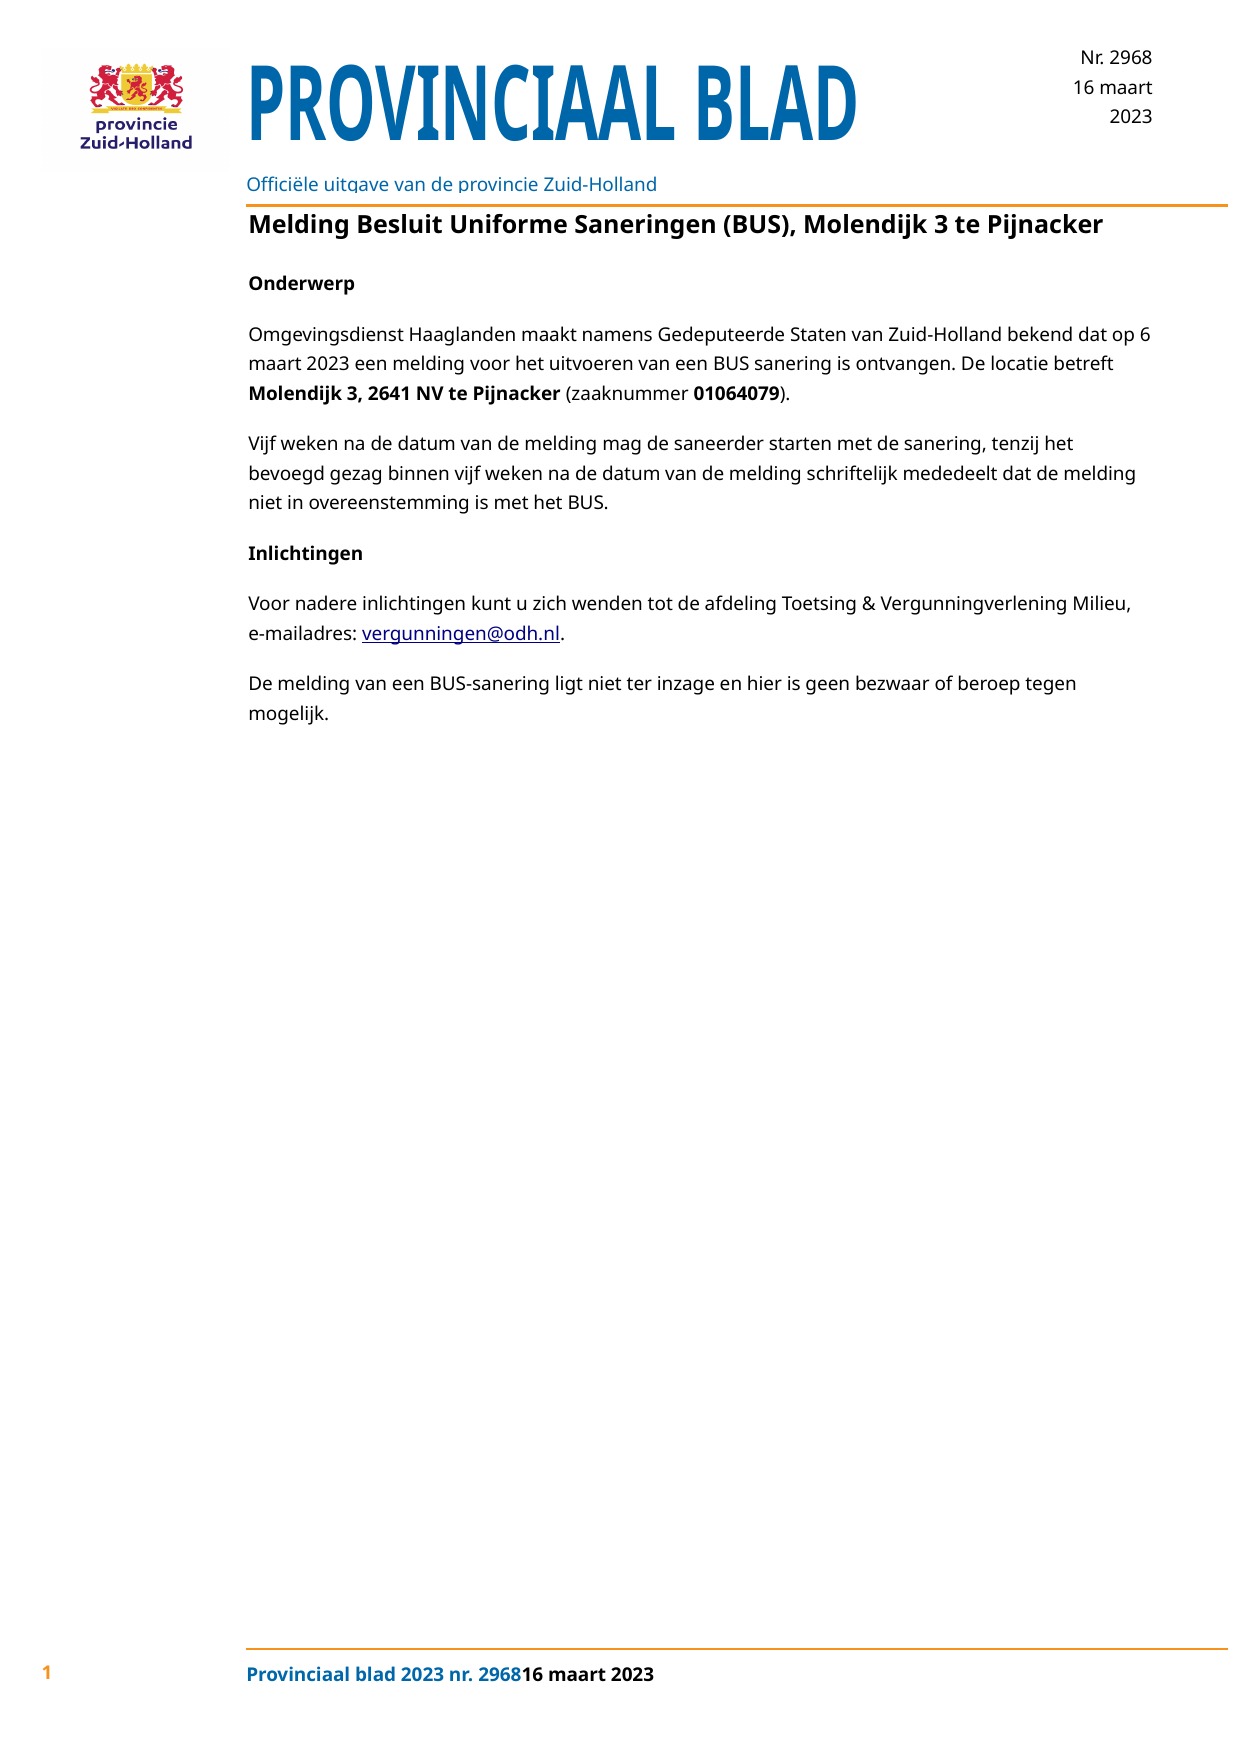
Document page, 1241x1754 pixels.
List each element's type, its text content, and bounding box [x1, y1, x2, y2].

text Voor nadere inlichtingen kunt u zich wenden tot de afdeling Toetsing & Vergunningverlening Milieu, e-mailadres: vergunningen@odh.nl. [248, 590, 1152, 646]
text Vijf weken na de datum van de melding mag de saneerder starten met de sanering, tenzij het bevoegd gezag binnen vijf weken na de datum van de melding schriftelijk mededeelt dat de melding niet in overeenstemming is met het BUS. [248, 430, 1152, 515]
text Onderwerp [248, 270, 1152, 296]
text Inlichtingen [248, 540, 1152, 566]
text Melding Besluit Uniforme Saneringen (BUS), Molendijk 3 te Pijnacker [248, 207, 1152, 241]
picture [41, 47, 231, 172]
text Omgevingsdienst Haaglanden maakt namens Gedeputeerde Staten van Zuid-Holland bekend dat op 6 maart 2023 een melding voor het uitvoeren van een BUS sanering is ontvangen. De locatie betreft Molendijk 3, 2641 NV te Pijnacker (zaaknummer 01064079). [248, 321, 1152, 406]
text De melding van een BUS-sanering ligt niet ter inzage en hier is geen bezwaar of beroep tegen mogelijk. [248, 670, 1152, 726]
